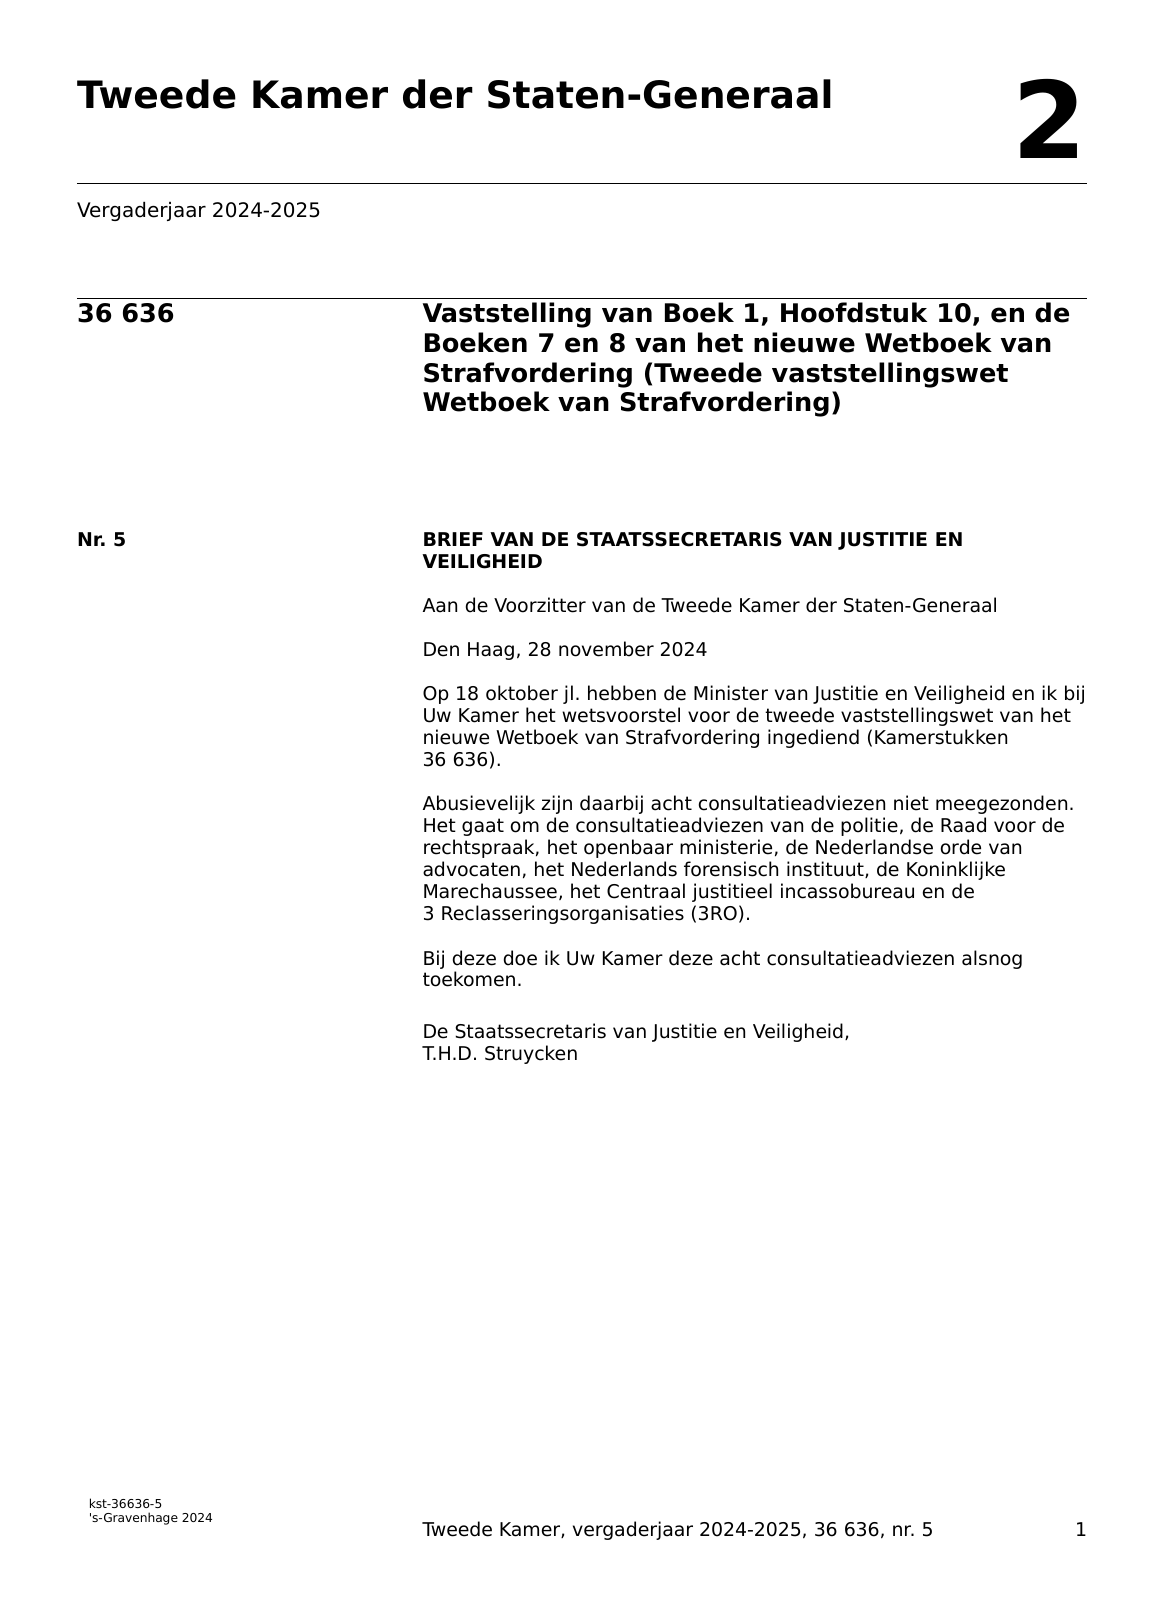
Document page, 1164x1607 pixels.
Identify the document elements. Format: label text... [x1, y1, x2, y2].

subtitle Nr. 5 BRIEF VAN DE STAATSSECRETARIS VAN JUSTITIE EN VEILIGHEID [77, 529, 1087, 573]
subtitle 36 636 Vaststelling van Boek 1, Hoofdstuk 10, en de Boeken 7 en 8 van het nieuwe Wetboek van Strafvordering (Tweede vaststellingswet Wetboek van Strafvordering) [77, 299, 1087, 418]
text De Staatssecretaris van Justitie en Veiligheid, T.H.D. Struycken [422, 1021, 1087, 1065]
table_header 2 [886, 59, 1087, 183]
text Aan de Voorzitter van de Tweede Kamer der Staten-Generaal [422, 595, 1087, 617]
table_cell Vergaderjaar 2024-2025 [77, 184, 1087, 298]
text Abusievelijk zijn daarbij acht consultatieadviezen niet meegezonden. Het gaat om de consultatieadviezen van de politie, de Raad voor de rechtspraak, het openbaar ministerie, de Nederlandse orde van advocaten, het Nederlands forensisch instituut, de Koninklijke Marechaussee, het Centraal justitieel incassobureau en de 3 Reclasseringsorganisaties (3RO). [422, 793, 1087, 925]
text kst-36636-5 [88, 1497, 323, 1511]
text 's-Gravenhage 2024 [88, 1511, 323, 1525]
text Op 18 oktober jl. hebben de Minister van Justitie en Veiligheid en ik bij Uw Kamer het wetsvoorstel voor de tweede vaststellingswet van het nieuwe Wetboek van Strafvordering ingediend (Kamerstukken 36 636). [422, 683, 1087, 771]
text Den Haag, 28 november 2024 [422, 639, 1087, 661]
table_header Tweede Kamer der Staten-Generaal [77, 59, 886, 183]
text Bij deze doe ik Uw Kamer deze acht consultatieadviezen alsnog toekomen. [422, 947, 1087, 991]
